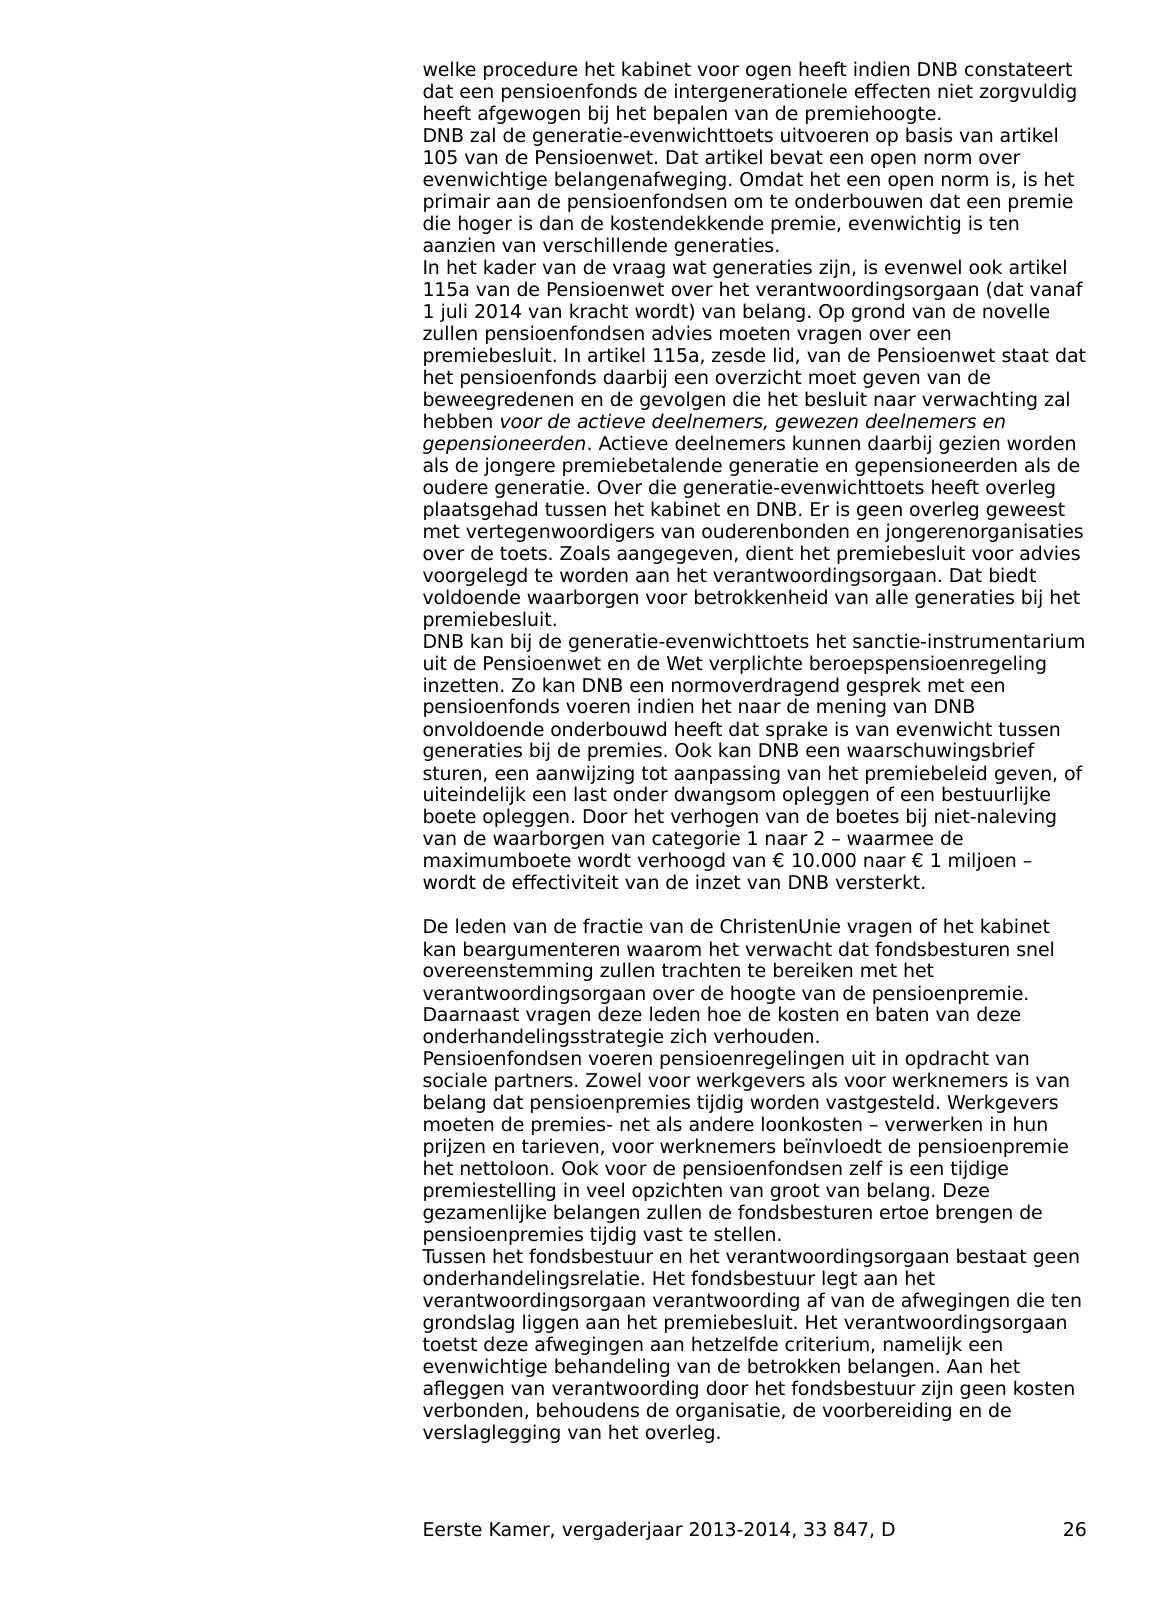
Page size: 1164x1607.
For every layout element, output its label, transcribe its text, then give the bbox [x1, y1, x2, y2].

text Tussen het fondsbestuur en het verantwoordingsorgaan bestaat geen onderhandelingsrelatie. Het fondsbestuur legt aan het verantwoordingsorgaan verantwoording af van de afwegingen die ten grondslag liggen aan het premiebesluit. Het verantwoordingsorgaan toetst deze afwegingen aan hetzelfde criterium, namelijk een evenwichtige behandeling van de betrokken belangen. Aan het afleggen van verantwoording door het fondsbestuur zijn geen kosten verbonden, behoudens de organisatie, de voorbereiding en de verslaglegging van het overleg. [422, 1246, 1087, 1444]
text De leden van de fractie van de ChristenUnie vragen of het kabinet kan beargumenteren waarom het verwacht dat fondsbesturen snel overeenstemming zullen trachten te bereiken met het verantwoordingsorgaan over de hoogte van de pensioenpremie. Daarnaast vragen deze leden hoe de kosten en baten van deze onderhandelingsstrategie zich verhouden. [422, 916, 1087, 1048]
text welke procedure het kabinet voor ogen heeft indien DNB constateert dat een pensioenfonds de intergenerationele effecten niet zorgvuldig heeft afgewogen bij het bepalen van de premiehoogte. [422, 59, 1087, 125]
text DNB kan bij de generatie-evenwichttoets het sanctie-instrumentarium uit de Pensioenwet en de Wet verplichte beroepspensioenregeling inzetten. Zo kan DNB een normoverdragend gesprek met een pensioenfonds voeren indien het naar de mening van DNB onvoldoende onderbouwd heeft dat sprake is van evenwicht tussen generaties bij de premies. Ook kan DNB een waarschuwingsbrief sturen, een aanwijzing tot aanpassing van het premiebeleid geven, of uiteindelijk een last onder dwangsom opleggen of een bestuurlijke boete opleggen. Door het verhogen van de boetes bij niet-naleving van de waarborgen van categorie 1 naar 2 – waarmee de maximumboete wordt verhoogd van € 10.000 naar € 1 miljoen – wordt de effectiviteit van de inzet van DNB versterkt. [422, 631, 1087, 894]
text In het kader van de vraag wat generaties zijn, is evenwel ook artikel 115a van de Pensioenwet over het verantwoordingsorgaan (dat vanaf 1 juli 2014 van kracht wordt) van belang. Op grond van de novelle zullen pensioenfondsen advies moeten vragen over een premiebesluit. In artikel 115a, zesde lid, van de Pensioenwet staat dat het pensioenfonds daarbij een overzicht moet geven van de beweegredenen en de gevolgen die het besluit naar verwachting zal hebben voor de actieve deelnemers, gewezen deelnemers en gepensioneerden. Actieve deelnemers kunnen daarbij gezien worden als de jongere premiebetalende generatie en gepensioneerden als de oudere generatie. Over die generatie-evenwichttoets heeft overleg plaatsgehad tussen het kabinet en DNB. Er is geen overleg geweest met vertegenwoordigers van ouderenbonden en jongerenorganisaties over de toets. Zoals aangegeven, dient het premiebesluit voor advies voorgelegd te worden aan het verantwoordingsorgaan. Dat biedt voldoende waarborgen voor betrokkenheid van alle generaties bij het premiebesluit. [422, 257, 1087, 631]
text Pensioenfondsen voeren pensioenregelingen uit in opdracht van sociale partners. Zowel voor werkgevers als voor werknemers is van belang dat pensioenpremies tijdig worden vastgesteld. Werkgevers moeten de premies- net als andere loonkosten – verwerken in hun prijzen en tarieven, voor werknemers beïnvloedt de pensioenpremie het nettoloon. Ook voor de pensioenfondsen zelf is een tijdige premiestelling in veel opzichten van groot van belang. Deze gezamenlijke belangen zullen de fondsbesturen ertoe brengen de pensioenpremies tijdig vast te stellen. [422, 1048, 1087, 1246]
text DNB zal de generatie-evenwichttoets uitvoeren op basis van artikel 105 van de Pensioenwet. Dat artikel bevat een open norm over evenwichtige belangenafweging. Omdat het een open norm is, is het primair aan de pensioenfondsen om te onderbouwen dat een premie die hoger is dan de kostendekkende premie, evenwichtig is ten aanzien van verschillende generaties. [422, 125, 1087, 257]
